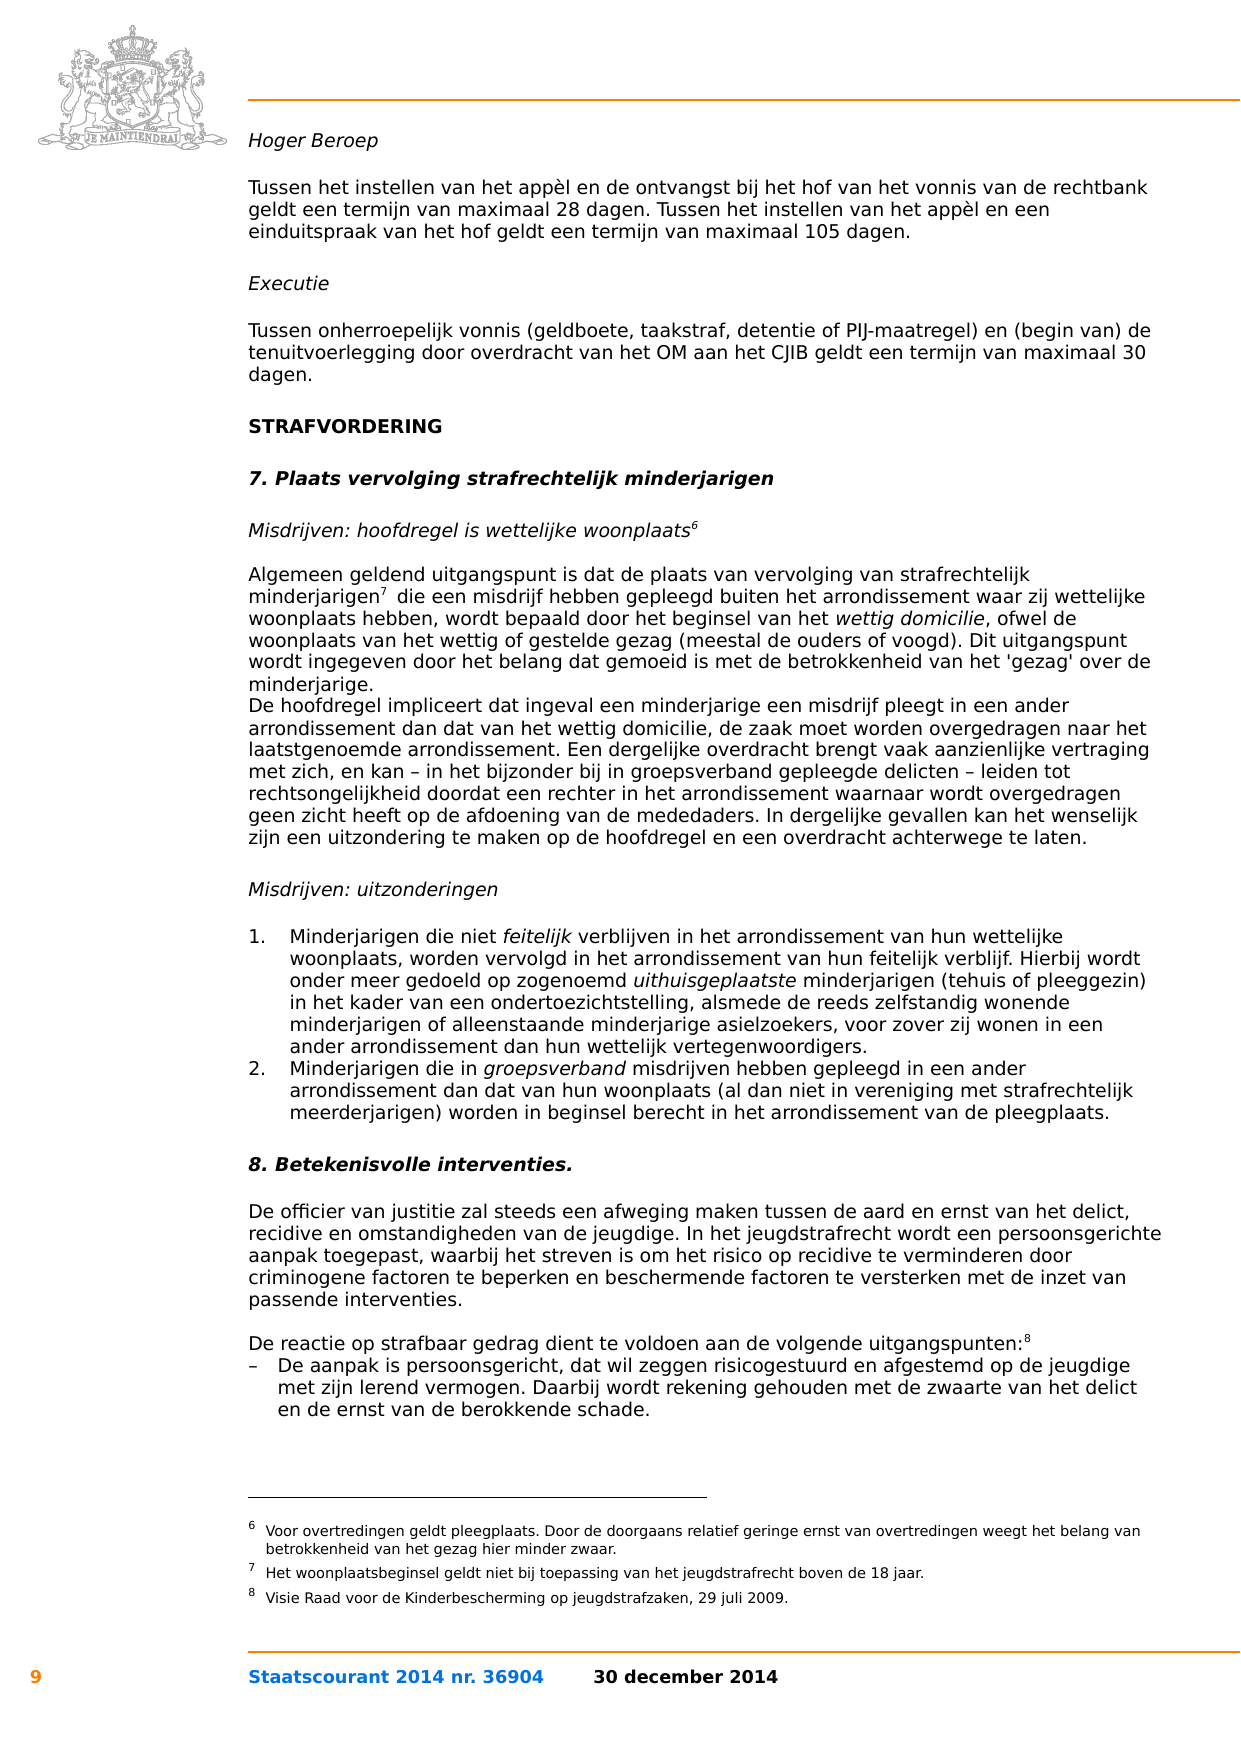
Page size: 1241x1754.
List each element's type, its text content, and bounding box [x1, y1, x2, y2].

text Voor overtredingen geldt pleegplaats. Door de doorgaans relatief geringe ernst van overtredingen weegt het belang van betrokkenheid van het gezag hier minder zwaar. [248, 1519, 1163, 1558]
subtitle STRAFVORDERING [248, 416, 1163, 438]
text Het woonplaatsbeginsel geldt niet bij toepassing van het jeugdstrafrecht boven de 18 jaar. [248, 1561, 1163, 1583]
text De reactie op strafbaar gedrag dient te voldoen aan de volgende uitgangspunten: [248, 1333, 1163, 1355]
text Algemeen geldend uitgangspunt is dat de plaats van vervolging van strafrechtelijk minderjarigen die een misdrijf hebben gepleegd buiten het arrondissement waar zij wettelijke woonplaats hebben, wordt bepaald door het beginsel van het wettig domicilie, ofwel de woonplaats van het wettig of gestelde gezag (meestal de ouders of voogd). Dit uitgangspunt wordt ingegeven door het belang dat gemoeid is met de betrokkenheid van het 'gezag' over de minderjarige. [248, 563, 1163, 695]
text Tussen het instellen van het appèl en de ontvangst bij het hof van het vonnis van de rechtbank geldt een termijn van maximaal 28 dagen. Tussen het instellen van het appèl en een einduitspraak van het hof geldt een termijn van maximaal 105 dagen. [248, 177, 1163, 243]
subtitle Misdrijven: hoofdregel is wettelijke woonplaats [248, 520, 1163, 542]
subtitle Hoger Beroep [248, 130, 1163, 152]
subtitle Executie [248, 273, 1163, 295]
subtitle 8. Betekenisvolle interventies. [248, 1154, 1163, 1176]
text Tussen onherroepelijk vonnis (geldboete, taakstraf, detentie of PIJ-maatregel) en (begin van) de tenuitvoerlegging door overdracht van het OM aan het CJIB geldt een termijn van maximaal 30 dagen. [248, 320, 1163, 386]
picture [38, 25, 227, 150]
text 1. Minderjarigen die niet feitelijk verblijven in het arrondissement van hun wettelijke woonplaats, worden vervolgd in het arrondissement van hun feitelijk verblijf. Hierbij wordt onder meer gedoeld op zogenoemd uithuisgeplaatste minderjarigen (tehuis of pleeggezin) in het kader van een ondertoezichtstelling, alsmede de reeds zelfstandig wonende minderjarigen of alleenstaande minderjarige asielzoekers, voor zover zij wonen in een ander arrondissement dan hun wettelijk vertegenwoordigers. [248, 926, 1163, 1058]
text De officier van justitie zal steeds een afweging maken tussen de aard en ernst van het delict, recidive en omstandigheden van de jeugdige. In het jeugdstrafrecht wordt een persoonsgerichte aanpak toegepast, waarbij het streven is om het risico op recidive te verminderen door criminogene factoren te beperken en beschermende factoren te versterken met de inzet van passende interventies. [248, 1201, 1163, 1311]
text 2. Minderjarigen die in groepsverband misdrijven hebben gepleegd in een ander arrondissement dan dat van hun woonplaats (al dan niet in vereniging met strafrechtelijk meerderjarigen) worden in beginsel berecht in het arrondissement van de pleegplaats. [248, 1058, 1163, 1124]
text Visie Raad voor de Kinderbescherming op jeugdstrafzaken, 29 juli 2009. [248, 1586, 1163, 1608]
subtitle 7. Plaats vervolging strafrechtelijk minderjarigen [248, 468, 1163, 490]
text – De aanpak is persoonsgericht, dat wil zeggen risicogestuurd en afgestemd op de jeugdige met zijn lerend vermogen. Daarbij wordt rekening gehouden met de zwaarte van het delict en de ernst van de berokkende schade. [248, 1355, 1163, 1421]
text De hoofdregel impliceert dat ingeval een minderjarige een misdrijf pleegt in een ander arrondissement dan dat van het wettig domicilie, de zaak moet worden overgedragen naar het laatstgenoemde arrondissement. Een dergelijke overdracht brengt vaak aanzienlijke vertraging met zich, en kan – in het bijzonder bij in groepsverband gepleegde delicten – leiden tot rechtsongelijkheid doordat een rechter in het arrondissement waarnaar wordt overgedragen geen zicht heeft op de afdoening van de mededaders. In dergelijke gevallen kan het wenselijk zijn een uitzondering te maken op de hoofdregel en een overdracht achterwege te laten. [248, 695, 1163, 849]
subtitle Misdrijven: uitzonderingen [248, 879, 1163, 901]
